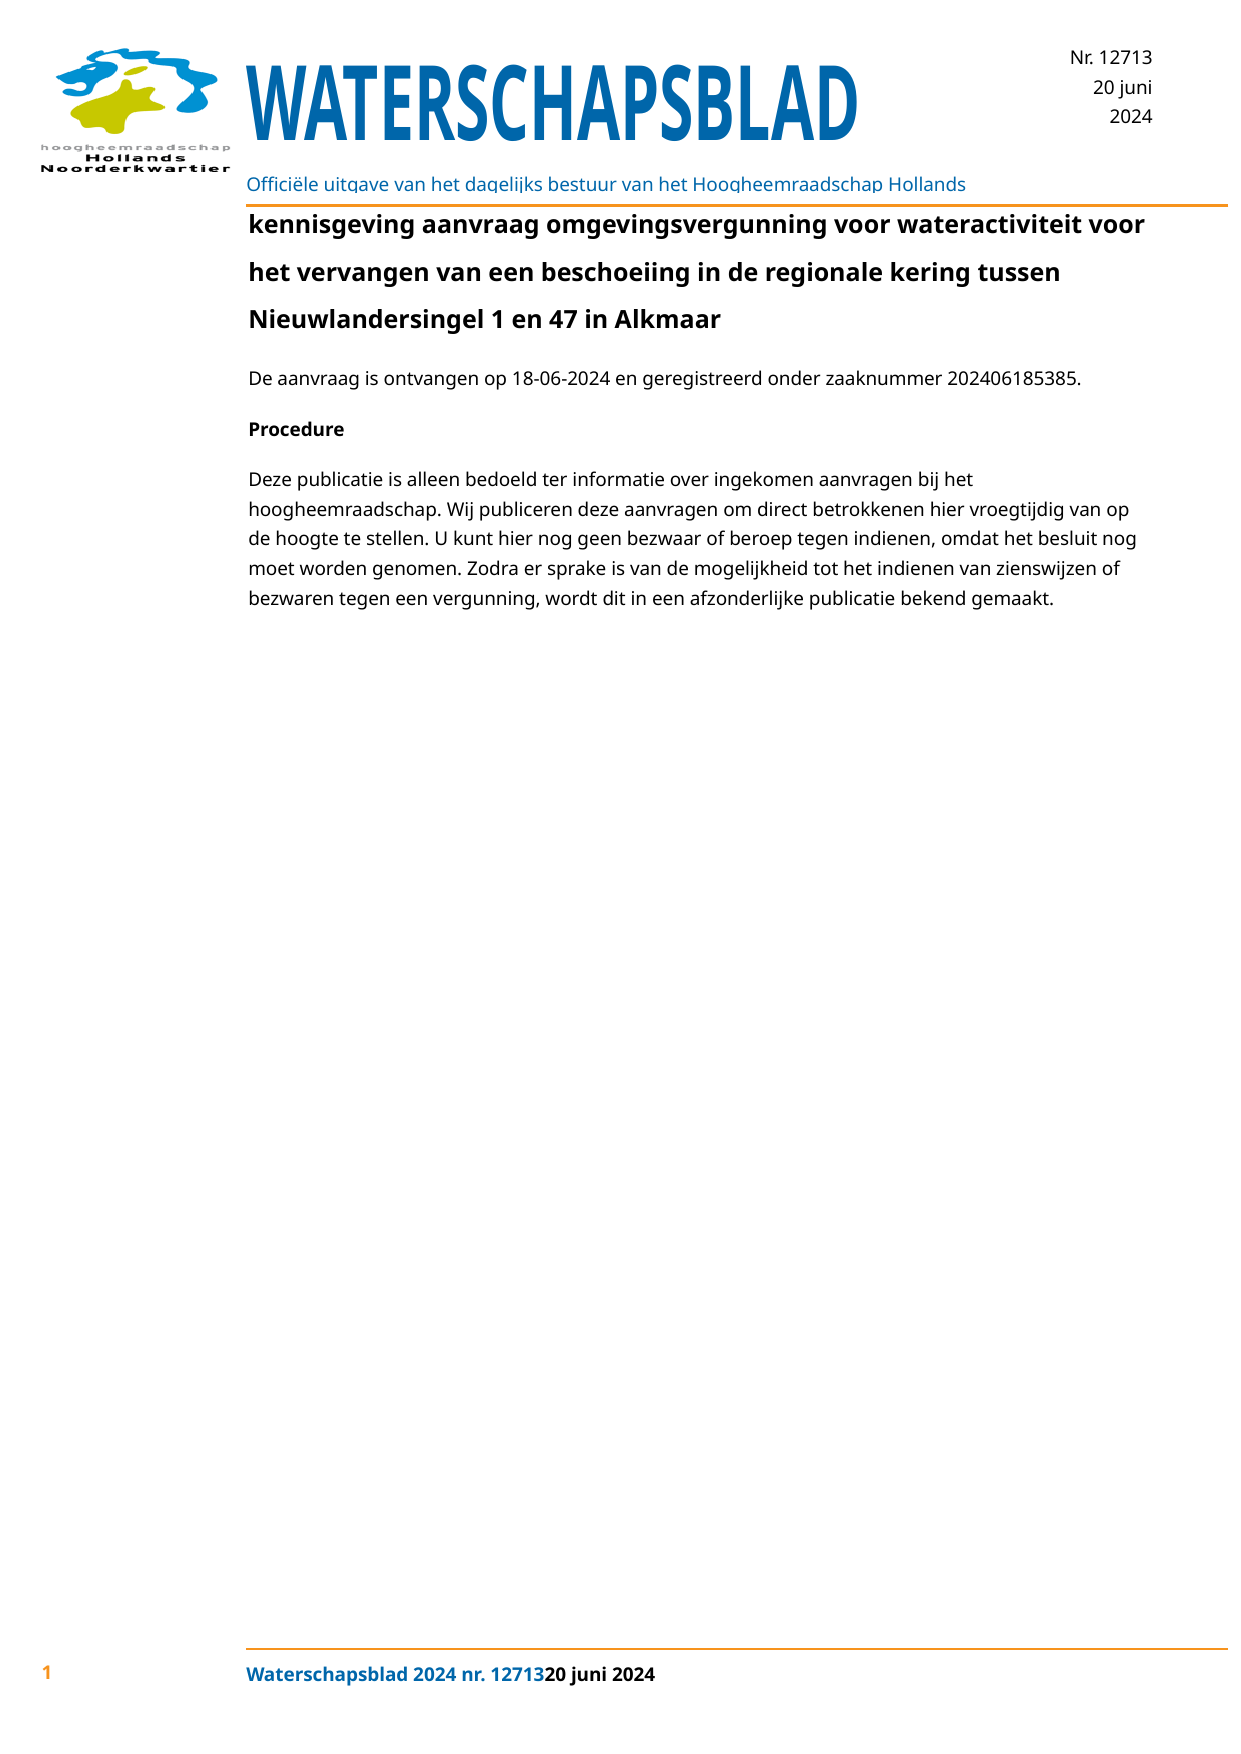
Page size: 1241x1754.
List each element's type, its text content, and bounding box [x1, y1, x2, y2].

text Procedure [248, 416, 1152, 442]
text kennisgeving aanvraag omgevingsvergunning voor wateractiviteit voor het vervangen van een beschoeiing in de regionale kering tussen Nieuwlandersingel 1 en 47 in Alkmaar [248, 207, 1152, 336]
text De aanvraag is ontvangen op 18-06-2024 en geregistreerd onder zaaknummer 202406185385. [248, 366, 1152, 391]
picture [41, 47, 231, 172]
text Deze publicatie is alleen bedoeld ter informatie over ingekomen aanvragen bij het hoogheemraadschap. Wij publiceren deze aanvragen om direct betrokkenen hier vroegtijdig van op de hoogte te stellen. U kunt hier nog geen bezwaar of beroep tegen indienen, omdat het besluit nog moet worden genomen. Zodra er sprake is van de mogelijkheid tot het indienen van zienswijzen of bezwaren tegen een vergunning, wordt dit in een afzonderlijke publicatie bekend gemaakt. [248, 466, 1152, 610]
